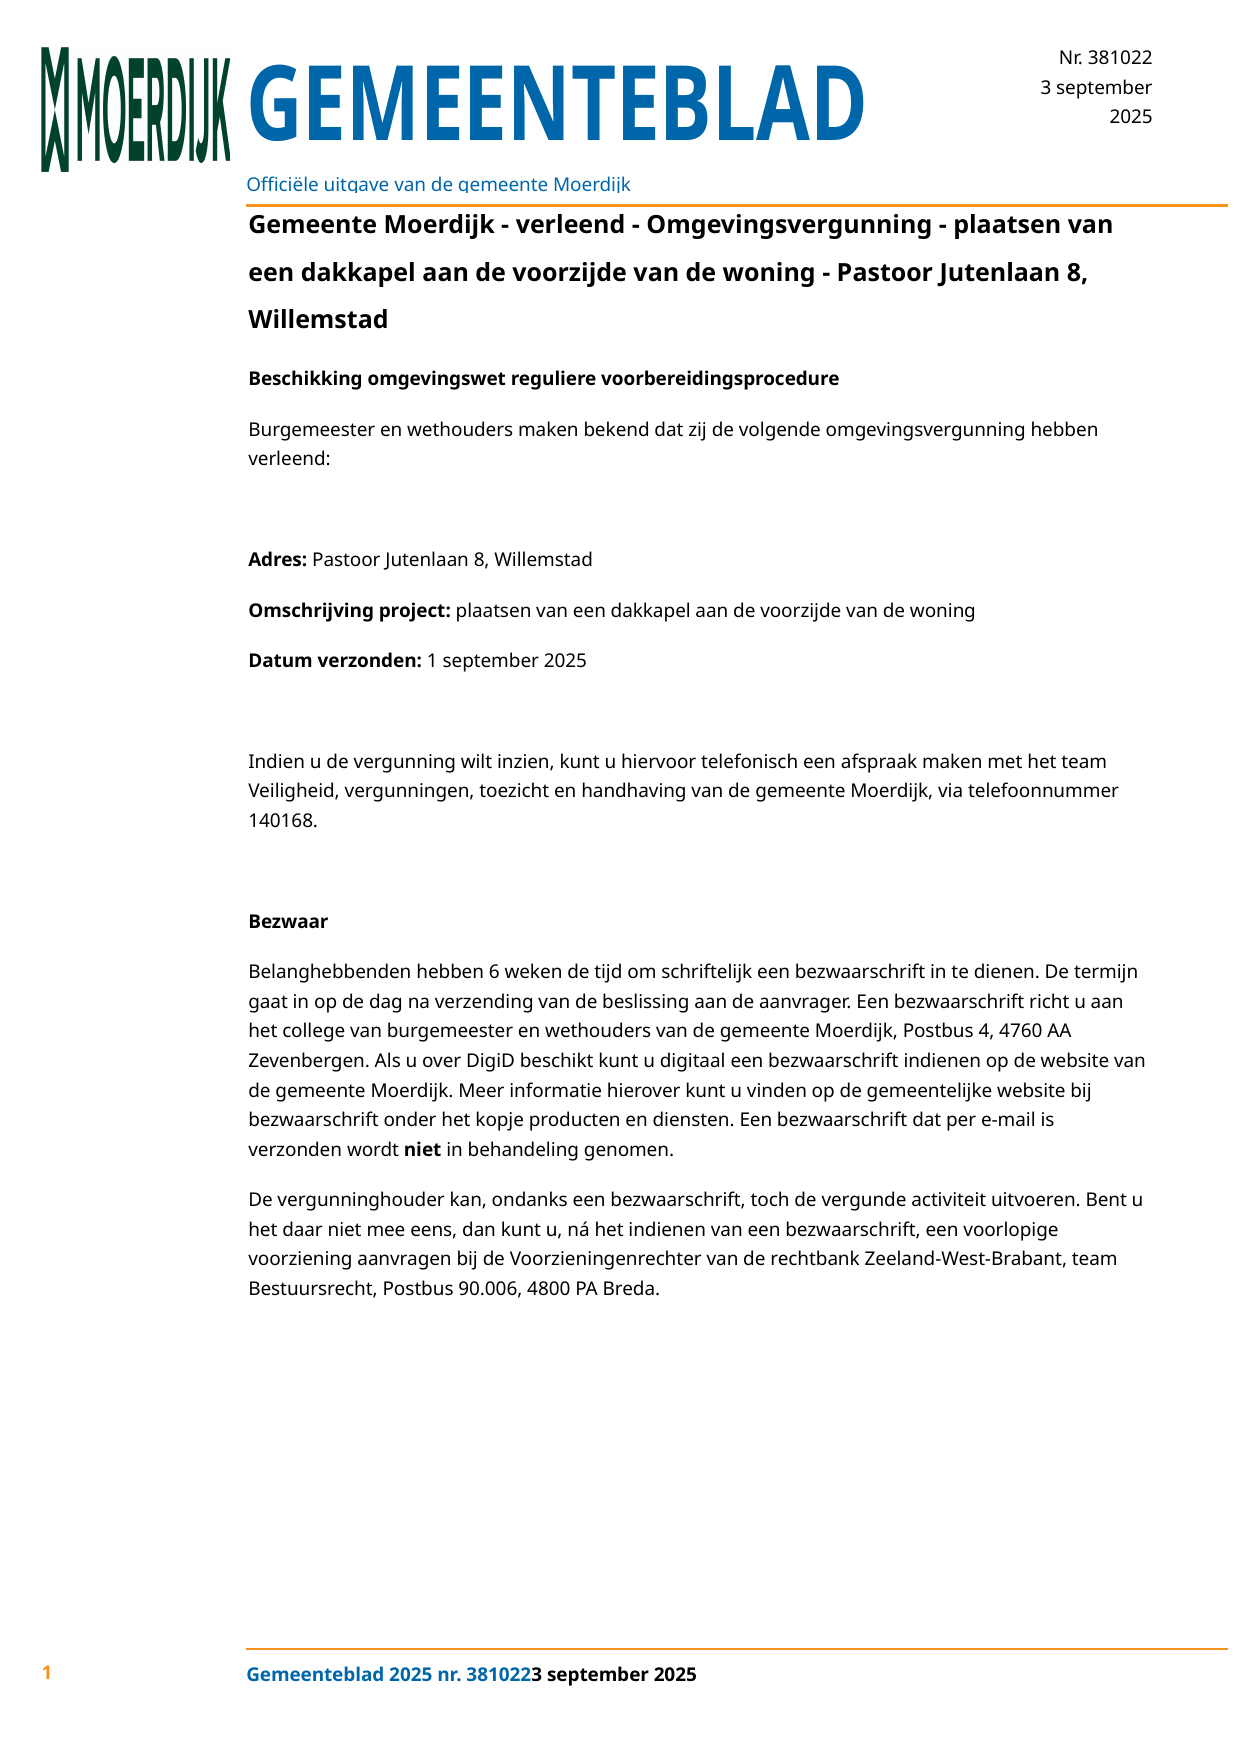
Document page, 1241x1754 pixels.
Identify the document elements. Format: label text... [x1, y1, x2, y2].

text Omschrijving project: plaatsen van een dakkapel aan de voorzijde van de woning [248, 597, 1152, 622]
text Belanghebbenden hebben 6 weken de tijd om schriftelijk een bezwaarschrift in te dienen. De termijn gaat in op de dag na verzending van de beslissing aan de aanvrager. Een bezwaarschrift richt u aan het college van burgemeester en wethouders van de gemeente Moerdijk, Postbus 4, 4760 AA Zevenbergen. Als u over DigiD beschikt kunt u digitaal een bezwaarschrift indienen op de website van de gemeente Moerdijk. Meer informatie hierover kunt u vinden op de gemeentelijke website bij bezwaarschrift onder het kopje producten en diensten. Een bezwaarschrift dat per e-mail is verzonden wordt niet in behandeling genomen. [248, 958, 1152, 1162]
text De vergunninghouder kan, ondanks een bezwaarschrift, toch de vergunde activiteit uitvoeren. Bent u het daar niet mee eens, dan kunt u, ná het indienen van een bezwaarschrift, een voorlopige voorziening aanvragen bij de Voorzieningenrechter van de rechtbank Zeeland-West-Brabant, team Bestuursrecht, Postbus 90.006, 4800 PA Breda. [248, 1186, 1152, 1301]
text Adres: Pastoor Jutenlaan 8, Willemstad [248, 546, 1152, 572]
text Gemeente Moerdijk - verleend - Omgevingsvergunning - plaatsen van een dakkapel aan de voorzijde van de woning - Pastoor Jutenlaan 8, Willemstad [248, 207, 1152, 336]
text Bezwaar [248, 908, 1152, 934]
text Datum verzonden: 1 september 2025 [248, 647, 1152, 673]
picture [41, 47, 231, 172]
text Beschikking omgevingswet reguliere voorbereidingsprocedure [248, 366, 1152, 391]
text Burgemeester en wethouders maken bekend dat zij de volgende omgevingsvergunning hebben verleend: [248, 416, 1152, 471]
text Indien u de vergunning wilt inzien, kunt u hiervoor telefonisch een afspraak maken met het team Veiligheid, vergunningen, toezicht en handhaving van de gemeente Moerdijk, via telefoonnummer 140168. [248, 748, 1152, 833]
